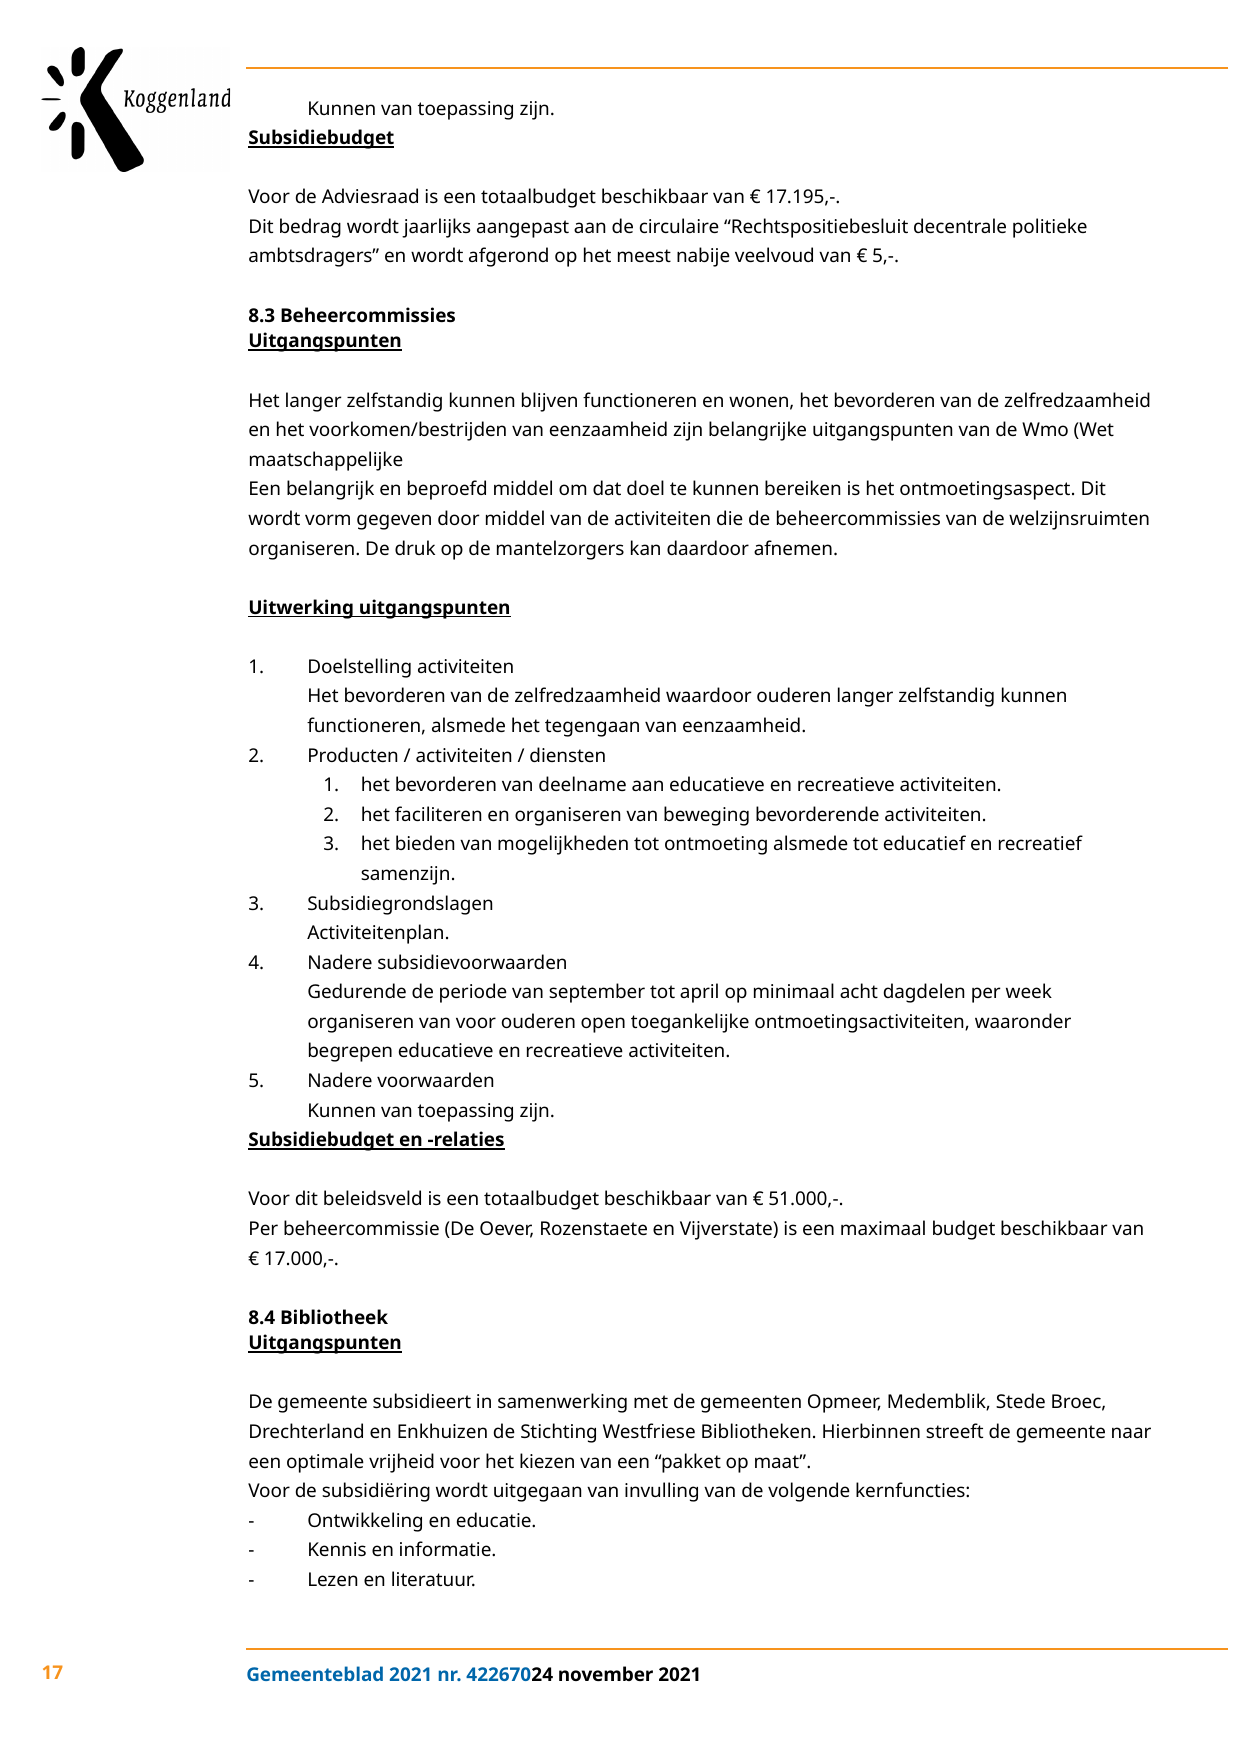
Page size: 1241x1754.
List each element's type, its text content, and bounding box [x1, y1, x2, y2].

list Nadere subsidievoorwaarden [248, 949, 1152, 974]
text Voor dit beleidsveld is een totaalbudget beschikbaar van € 51.000,-. [248, 1186, 1152, 1211]
text Uitgangspunten [248, 1329, 1152, 1355]
list Subsidiegrondslagen [248, 890, 1152, 915]
list Nadere voorwaarden [248, 1067, 1152, 1093]
list Doelstelling activiteiten [248, 653, 1152, 679]
picture [41, 47, 231, 172]
text Dit bedrag wordt jaarlijks aangepast aan de circulaire “Rechtspositiebesluit decentrale politieke ambtsdragers” en wordt afgerond op het meest nabije veelvoud van € 5,-. [248, 213, 1152, 268]
text Uitgangspunten [248, 328, 1152, 353]
text Voor de Adviesraad is een totaalbudget beschikbaar van € 17.195,-. [248, 183, 1152, 209]
list het faciliteren en organiseren van beweging bevorderende activiteiten. [323, 801, 1152, 827]
text Het langer zelfstandig kunnen blijven functioneren en wonen, het bevorderen van de zelfredzaamheid en het voorkomen/bestrijden van eenzaamheid zijn belangrijke uitgangspunten van de Wmo (Wet maatschappelijke [248, 387, 1152, 472]
list Het bevorderen van de zelfredzaamheid waardoor ouderen langer zelfstandig kunnen functioneren, alsmede het tegengaan van eenzaamheid. [248, 683, 1152, 738]
list Gedurende de periode van september tot april op minimaal acht dagdelen per week organiseren van voor ouderen open toegankelijke ontmoetingsactiviteiten, waaronder begrepen educatieve en recreatieve activiteiten. [248, 978, 1152, 1063]
text Subsidiebudget en -relaties [248, 1126, 1152, 1152]
list het bevorderen van deelname aan educatieve en recreatieve activiteiten. [323, 771, 1152, 797]
list Lezen en literatuur. [248, 1566, 1152, 1592]
list Kunnen van toepassing zijn. [248, 95, 1152, 121]
list Kunnen van toepassing zijn. [248, 1097, 1152, 1122]
list Kennis en informatie. [248, 1537, 1152, 1562]
list Ontwikkeling en educatie. [248, 1507, 1152, 1533]
text 8.3 Beheercommissies [248, 302, 1152, 328]
text Een belangrijk en beproefd middel om dat doel te kunnen bereiken is het ontmoetingsaspect. Dit wordt vorm gegeven door middel van de activiteiten die de beheercommissies van de welzijnsruimten organiseren. De druk op de mantelzorgers kan daardoor afnemen. [248, 476, 1152, 560]
list Producten / activiteiten / diensten [248, 742, 1152, 767]
list Activiteitenplan. [248, 919, 1152, 945]
text 8.4 Bibliotheek [248, 1304, 1152, 1329]
text De gemeente subsidieert in samenwerking met de gemeenten Opmeer, Medemblik, Stede Broec, Drechterland en Enkhuizen de Stichting Westfriese Bibliotheken. Hierbinnen streeft de gemeente naar een optimale vrijheid voor het kiezen van een “pakket op maat”. [248, 1389, 1152, 1474]
text Uitwerking uitgangspunten [248, 594, 1152, 619]
text Per beheercommissie (De Oever, Rozenstaete en Vijverstate) is een maximaal budget beschikbaar van € 17.000,-. [248, 1215, 1152, 1270]
text Subsidiebudget [248, 124, 1152, 150]
text Voor de subsidiëring wordt uitgegaan van invulling van de volgende kernfuncties: [248, 1477, 1152, 1503]
list het bieden van mogelijkheden tot ontmoeting alsmede tot educatief en recreatief samenzijn. [323, 831, 1152, 886]
